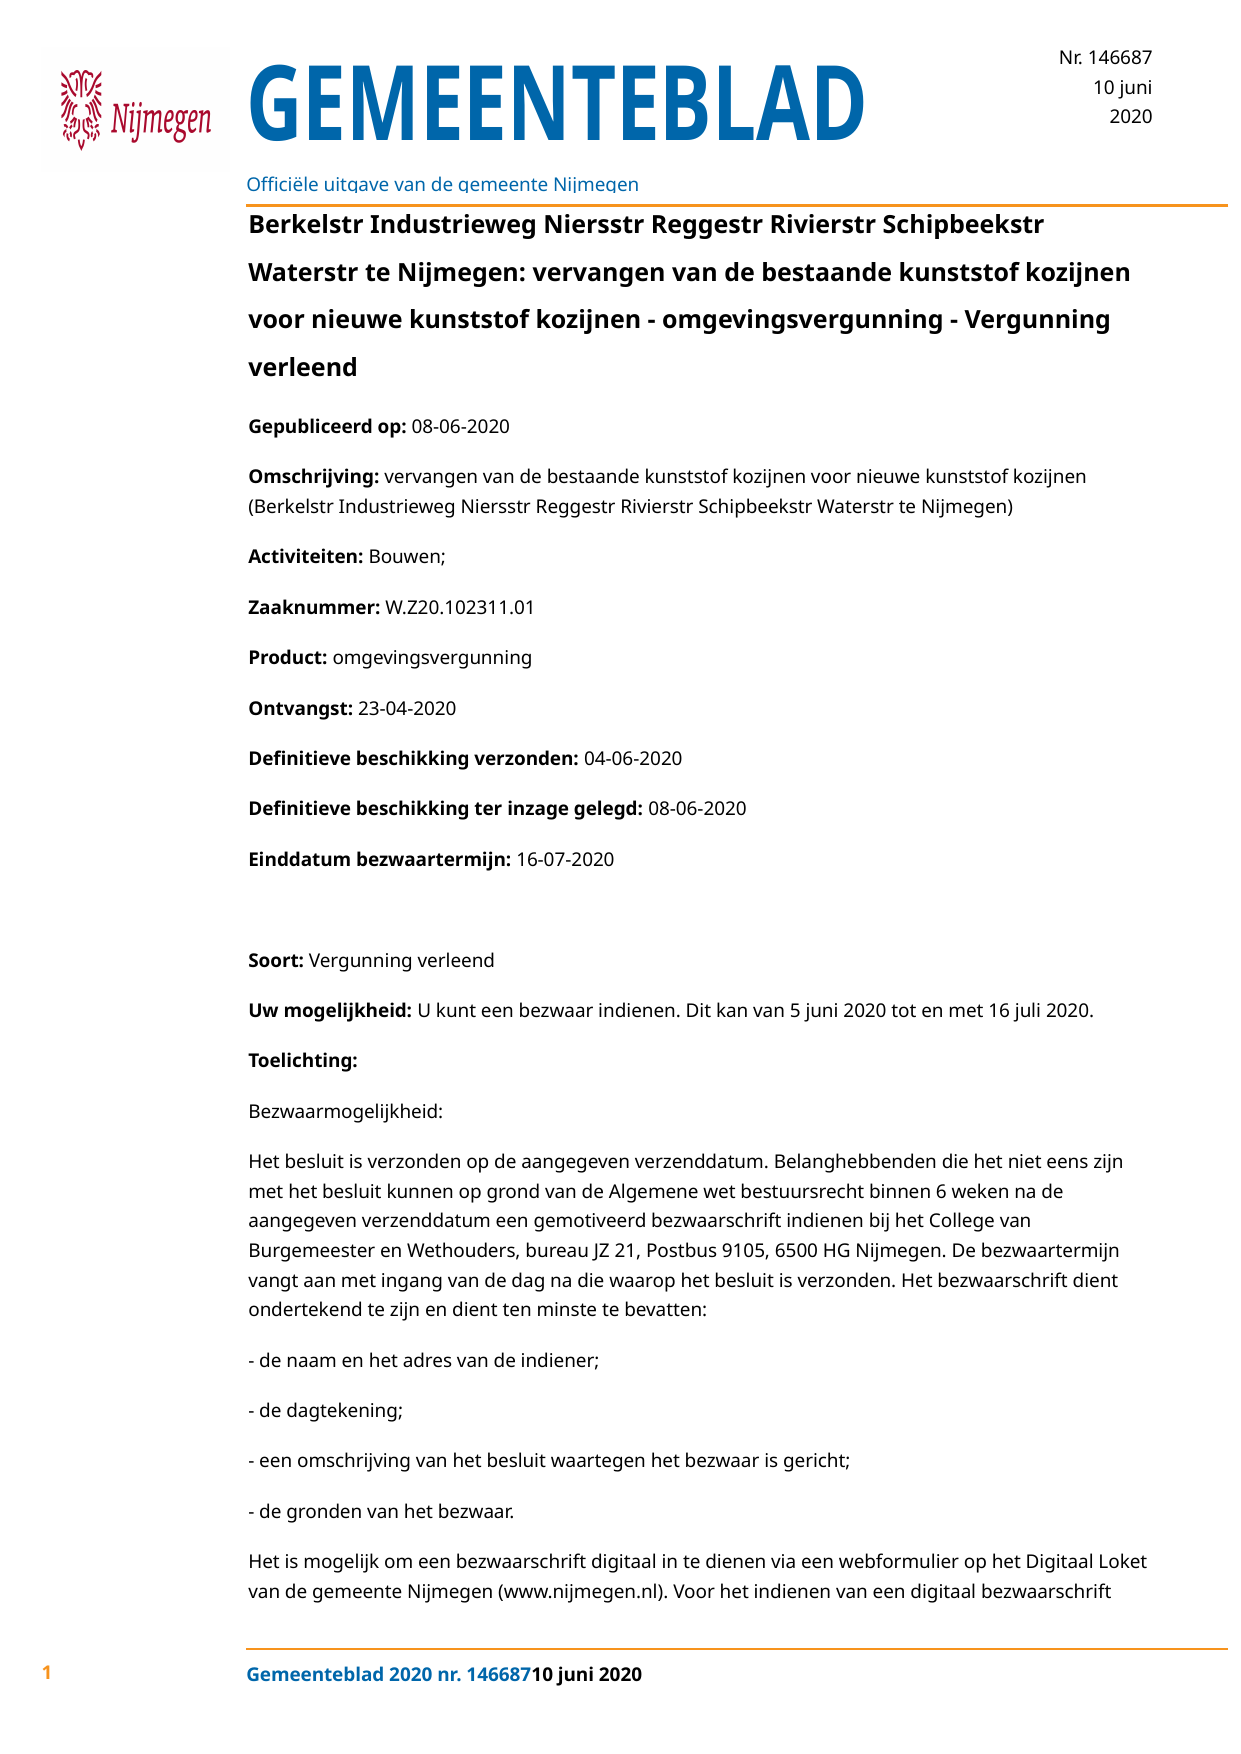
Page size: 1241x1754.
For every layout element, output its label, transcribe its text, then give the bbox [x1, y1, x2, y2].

text Omschrijving: vervangen van de bestaande kunststof kozijnen voor nieuwe kunststof kozijnen (Berkelstr Industrieweg Niersstr Reggestr Rivierstr Schipbeekstr Waterstr te Nijmegen) [248, 463, 1152, 519]
picture [41, 47, 231, 172]
text Definitieve beschikking verzonden: 04-06-2020 [248, 745, 1152, 771]
text Het besluit is verzonden op de aangegeven verzenddatum. Belanghebbenden die het niet eens zijn met het besluit kunnen op grond van de Algemene wet bestuursrecht binnen 6 weken na de aangegeven verzenddatum een gemotiveerd bezwaarschrift indienen bij het College van Burgemeester en Wethouders, bureau JZ 21, Postbus 9105, 6500 HG Nijmegen. De bezwaartermijn vangt aan met ingang van de dag na die waarop het besluit is verzonden. Het bezwaarschrift dient ondertekend te zijn en dient ten minste te bevatten: [248, 1148, 1152, 1322]
text Zaaknummer: W.Z20.102311.01 [248, 594, 1152, 620]
text Het is mogelijk om een bezwaarschrift digitaal in te dienen via een webformulier op het Digitaal Loket van de gemeente Nijmegen (www.nijmegen.nl). Voor het indienen van een digitaal bezwaarschrift [248, 1548, 1152, 1604]
text - de dagtekening; [248, 1397, 1152, 1423]
text Berkelstr Industrieweg Niersstr Reggestr Rivierstr Schipbeekstr Waterstr te Nijmegen: vervangen van de bestaande kunststof kozijnen voor nieuwe kunststof kozijnen - omgevingsvergunning - Vergunning verleend [248, 207, 1152, 384]
text Gepubliceerd op: 08-06-2020 [248, 413, 1152, 439]
text Bezwaarmogelijkheid: [248, 1098, 1152, 1124]
text Uw mogelijkheid: U kunt een bezwaar indienen. Dit kan van 5 juni 2020 tot en met 16 juli 2020. [248, 997, 1152, 1023]
text - de naam en het adres van de indiener; [248, 1347, 1152, 1373]
text Einddatum bezwaartermijn: 16-07-2020 [248, 846, 1152, 872]
text Toelichting: [248, 1048, 1152, 1073]
text Soort: Vergunning verleend [248, 947, 1152, 973]
text Product: omgevingsvergunning [248, 644, 1152, 670]
text - de gronden van het bezwaar. [248, 1498, 1152, 1524]
text - een omschrijving van het besluit waartegen het bezwaar is gericht; [248, 1448, 1152, 1473]
text Activiteiten: Bouwen; [248, 543, 1152, 569]
text Ontvangst: 23-04-2020 [248, 695, 1152, 721]
text Definitieve beschikking ter inzage gelegd: 08-06-2020 [248, 796, 1152, 821]
